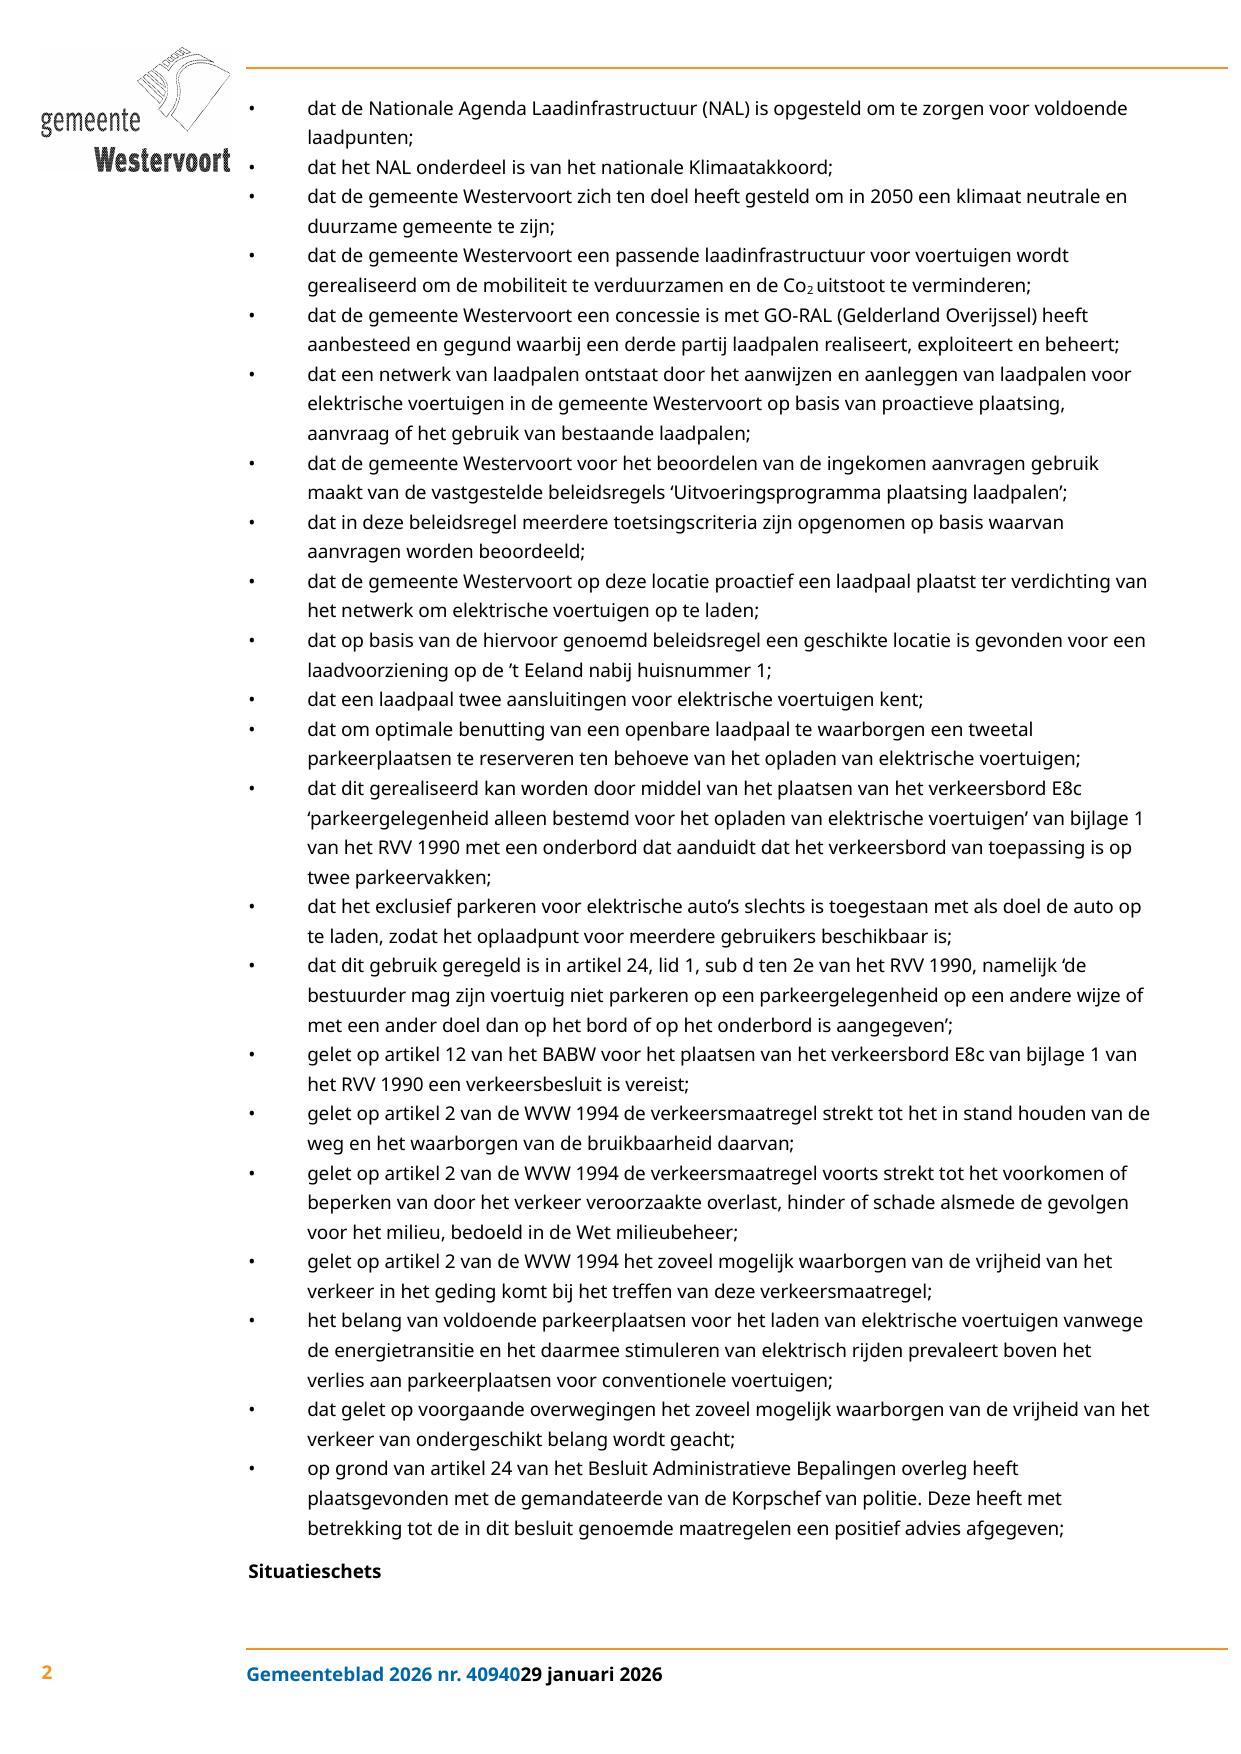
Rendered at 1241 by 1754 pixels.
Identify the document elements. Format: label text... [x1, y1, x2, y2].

list dat de gemeente Westervoort voor het beoordelen van de ingekomen aanvragen gebruik maakt van de vastgestelde beleidsregels ‘Uitvoeringsprogramma plaatsing laadpalen’; [248, 450, 1152, 505]
list dat dit gerealiseerd kan worden door middel van het plaatsen van het verkeersbord E8c ‘parkeergelegenheid alleen bestemd voor het opladen van elektrische voertuigen’ van bijlage 1 van het RVV 1990 met een onderbord dat aanduidt dat het verkeersbord van toepassing is op twee parkeervakken; [248, 775, 1152, 890]
list dat de gemeente Westervoort zich ten doel heeft gesteld om in 2050 een klimaat neutrale en duurzame gemeente te zijn; [248, 183, 1152, 239]
list gelet op artikel 12 van het BABW voor het plaatsen van het verkeersbord E8c van bijlage 1 van het RVV 1990 een verkeersbesluit is vereist; [248, 1041, 1152, 1097]
list dat het exclusief parkeren voor elektrische auto’s slechts is toegestaan met als doel de auto op te laden, zodat het oplaadpunt voor meerdere gebruikers beschikbaar is; [248, 893, 1152, 949]
list het belang van voldoende parkeerplaatsen voor het laden van elektrische voertuigen vanwege de energietransitie en het daarmee stimuleren van elektrisch rijden prevaleert boven het verlies aan parkeerplaatsen voor conventionele voertuigen; [248, 1308, 1152, 1393]
list gelet op artikel 2 van de WVW 1994 het zoveel mogelijk waarborgen van de vrijheid van het verkeer in het geding komt bij het treffen van deze verkeersmaatregel; [248, 1248, 1152, 1304]
list dat op basis van de hiervoor genoemd beleidsregel een geschikte locatie is gevonden voor een laadvoorziening op de ’t Eeland nabij huisnummer 1; [248, 627, 1152, 683]
list dat het NAL onderdeel is van het nationale Klimaatakkoord; [248, 154, 1152, 180]
list dat een netwerk van laadpalen ontstaat door het aanwijzen en aanleggen van laadpalen voor elektrische voertuigen in de gemeente Westervoort op basis van proactieve plaatsing, aanvraag of het gebruik van bestaande laadpalen; [248, 361, 1152, 446]
list op grond van artikel 24 van het Besluit Administratieve Bepalingen overleg heeft plaatsgevonden met de gemandateerde van de Korpschef van politie. Deze heeft met betrekking tot de in dit besluit genoemde maatregelen een positief advies afgegeven; [248, 1456, 1152, 1541]
list gelet op artikel 2 van de WVW 1994 de verkeersmaatregel voorts strekt tot het voorkomen of beperken van door het verkeer veroorzaakte overlast, hinder of schade alsmede de gevolgen voor het milieu, bedoeld in de Wet milieubeheer; [248, 1160, 1152, 1245]
list gelet op artikel 2 van de WVW 1994 de verkeersmaatregel strekt tot het in stand houden van de weg en het waarborgen van de bruikbaarheid daarvan; [248, 1101, 1152, 1156]
picture [41, 47, 231, 172]
list dat dit gebruik geregeld is in artikel 24, lid 1, sub d ten 2e van het RVV 1990, namelijk ‘de bestuurder mag zijn voertuig niet parkeren op een parkeergelegenheid op een andere wijze of met een ander doel dan op het bord of op het onderbord is aangegeven’; [248, 953, 1152, 1038]
list dat de gemeente Westervoort een concessie is met GO-RAL (Gelderland Overijssel) heeft aanbesteed en gegund waarbij een derde partij laadpalen realiseert, exploiteert en beheert; [248, 302, 1152, 357]
list dat de gemeente Westervoort een passende laadinfrastructuur voor voertuigen wordt gerealiseerd om de mobiliteit te verduurzamen en de Co2 uitstoot te verminderen; [248, 243, 1152, 298]
list dat een laadpaal twee aansluitingen voor elektrische voertuigen kent; [248, 686, 1152, 712]
list dat gelet op voorgaande overwegingen het zoveel mogelijk waarborgen van de vrijheid van het verkeer van ondergeschikt belang wordt geacht; [248, 1396, 1152, 1452]
list dat om optimale benutting van een openbare laadpaal te waarborgen een tweetal parkeerplaatsen te reserveren ten behoeve van het opladen van elektrische voertuigen; [248, 716, 1152, 771]
list dat in deze beleidsregel meerdere toetsingscriteria zijn opgenomen op basis waarvan aanvragen worden beoordeeld; [248, 509, 1152, 564]
text Situatieschets [248, 1558, 1152, 1584]
list dat de gemeente Westervoort op deze locatie proactief een laadpaal plaatst ter verdichting van het netwerk om elektrische voertuigen op te laden; [248, 568, 1152, 623]
list dat de Nationale Agenda Laadinfrastructuur (NAL) is opgesteld om te zorgen voor voldoende laadpunten; [248, 95, 1152, 150]
